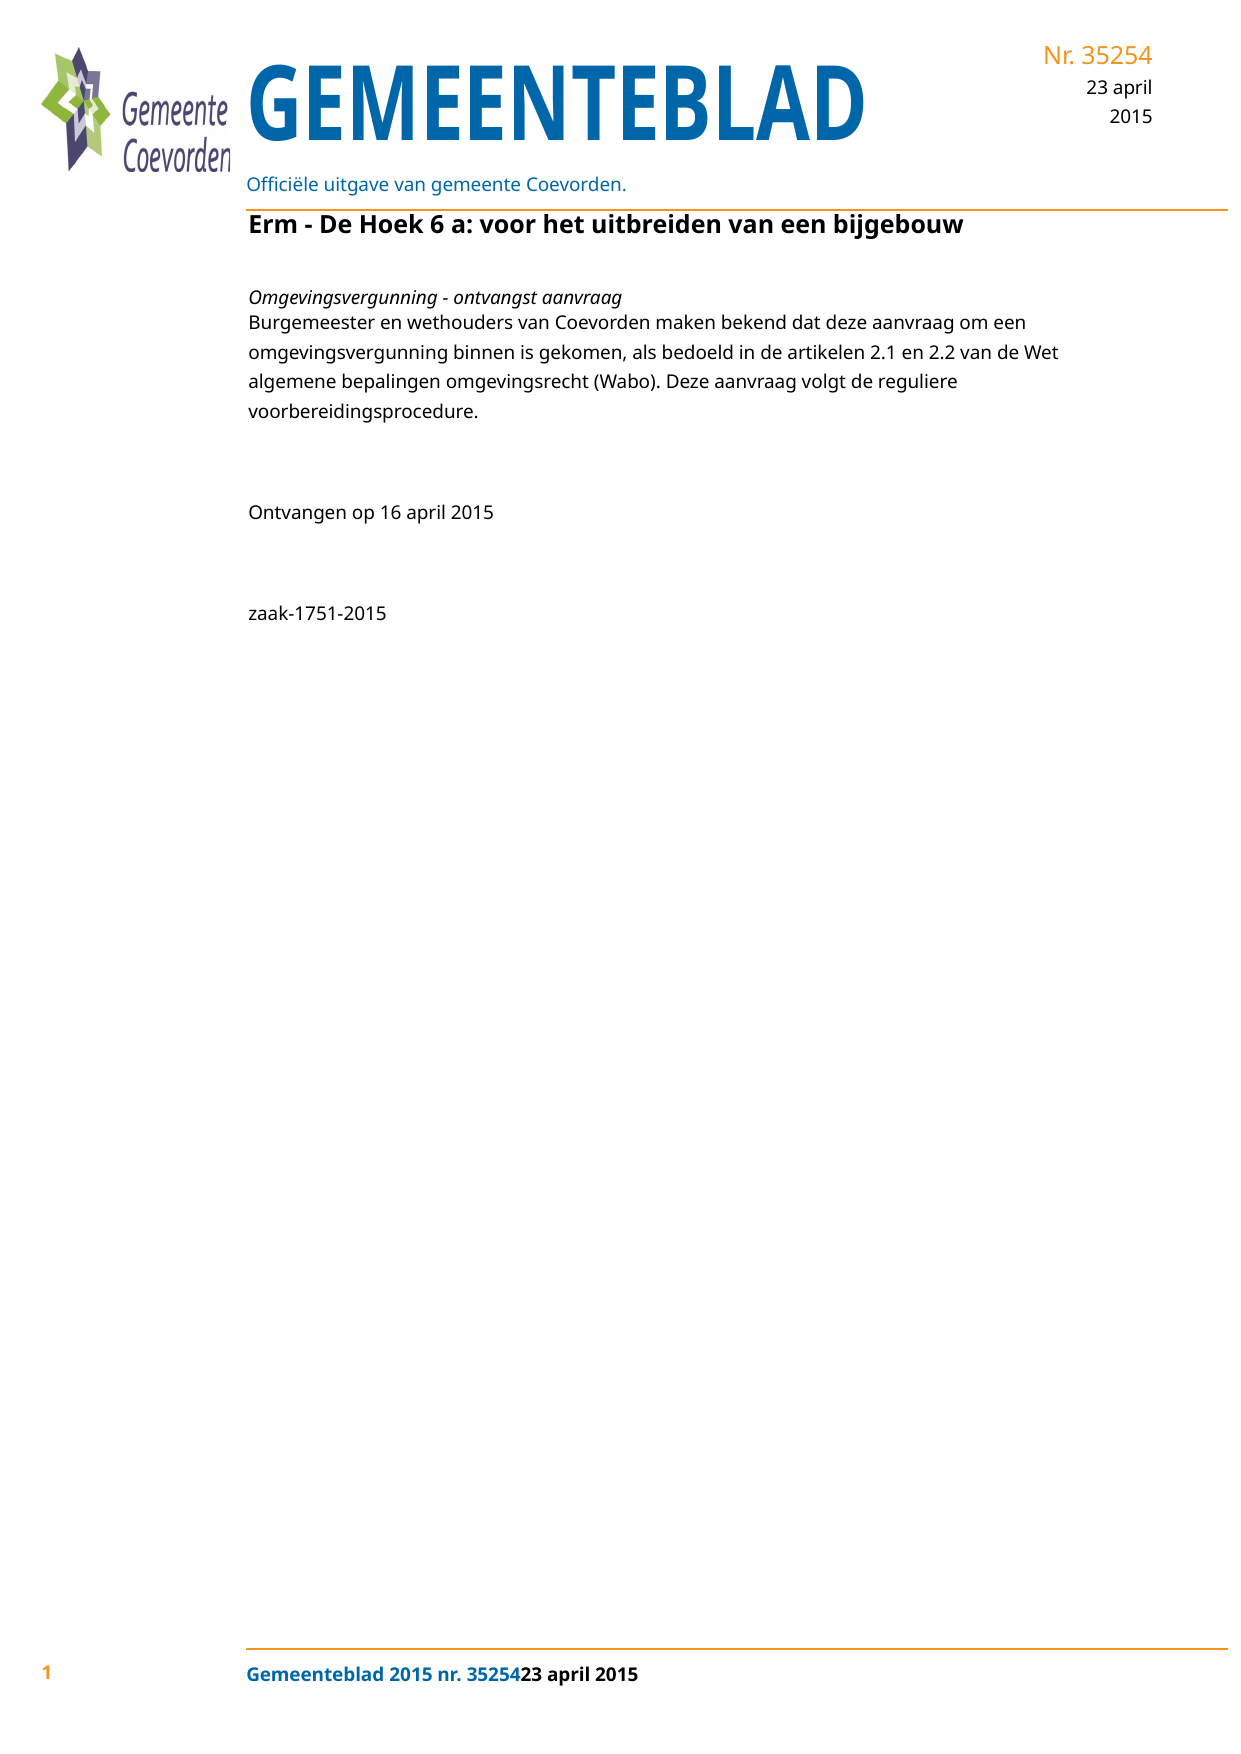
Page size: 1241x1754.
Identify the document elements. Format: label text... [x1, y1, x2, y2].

text Burgemeester en wethouders van Coevorden maken bekend dat deze aanvraag om een omgevingsvergunning binnen is gekomen, als bedoeld in de artikelen 2.1 en 2.2 van de Wet algemene bepalingen omgevingsrecht (Wabo). Deze aanvraag volgt de reguliere voorbereidingsprocedure. [248, 309, 1152, 424]
picture [41, 47, 231, 172]
text Ontvangen op 16 april 2015 [248, 499, 1152, 525]
text Erm - De Hoek 6 a: voor het uitbreiden van een bijgebouw [248, 211, 1152, 241]
text zaak-1751-2015 [248, 600, 1152, 626]
text Omgevingsvergunning - ontvangst aanvraag [248, 284, 1152, 309]
